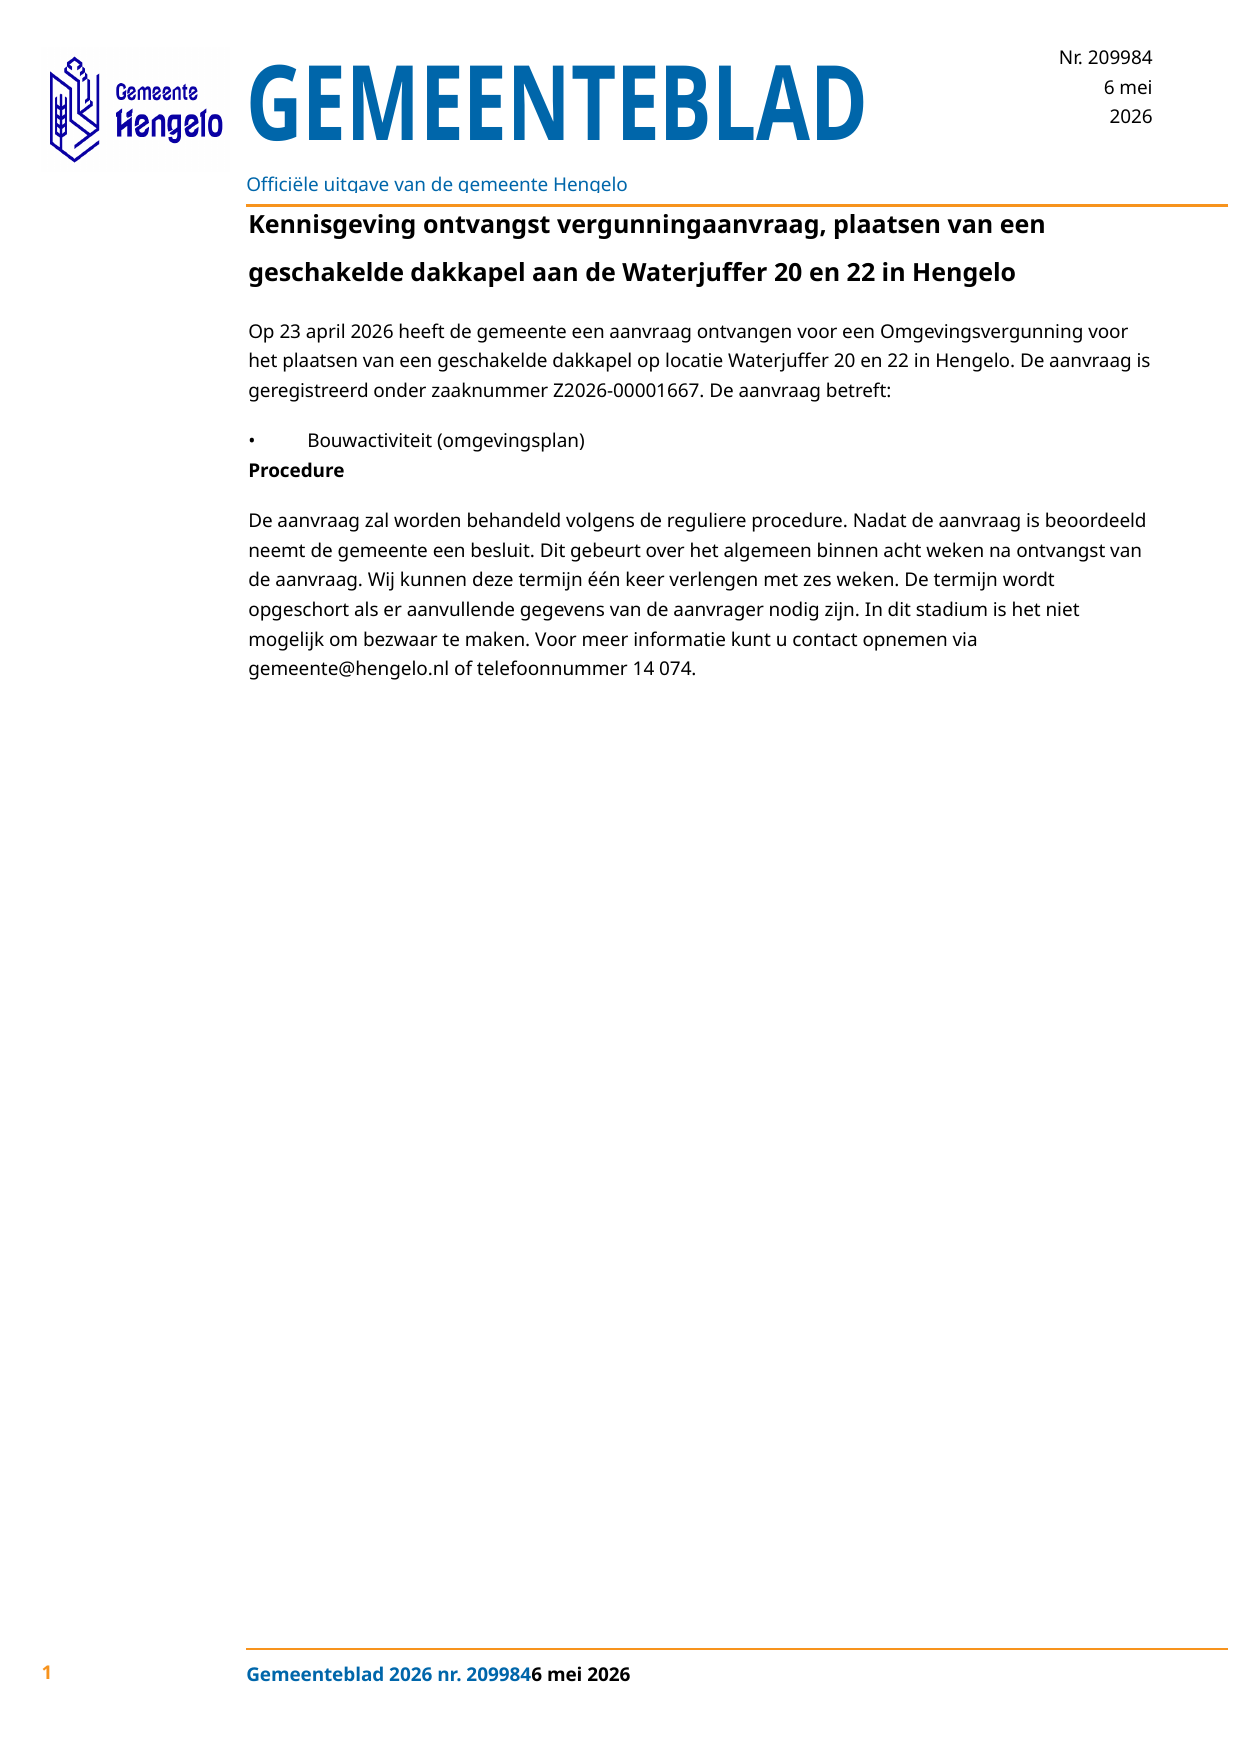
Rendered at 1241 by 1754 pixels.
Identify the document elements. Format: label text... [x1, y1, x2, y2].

text Procedure [248, 457, 1152, 483]
text De aanvraag zal worden behandeld volgens de reguliere procedure. Nadat de aanvraag is beoordeeld neemt de gemeente een besluit. Dit gebeurt over het algemeen binnen acht weken na ontvangst van de aanvraag. Wij kunnen deze termijn één keer verlengen met zes weken. De termijn wordt opgeschort als er aanvullende gegevens van de aanvrager nodig zijn. In dit stadium is het niet mogelijk om bezwaar te maken. Voor meer informatie kunt u contact opnemen via gemeente@hengelo.nl of telefoonnummer 14 074. [248, 507, 1152, 681]
list Bouwactiviteit (omgevingsplan) [248, 427, 1152, 453]
text Op 23 april 2026 heeft de gemeente een aanvraag ontvangen voor een Omgevingsvergunning voor het plaatsen van een geschakelde dakkapel op locatie Waterjuffer 20 en 22 in Hengelo. De aanvraag is geregistreerd onder zaaknummer Z2026-00001667. De aanvraag betreft: [248, 318, 1152, 403]
picture [41, 47, 231, 172]
text Kennisgeving ontvangst vergunningaanvraag, plaatsen van een geschakelde dakkapel aan de Waterjuffer 20 en 22 in Hengelo [248, 207, 1152, 288]
